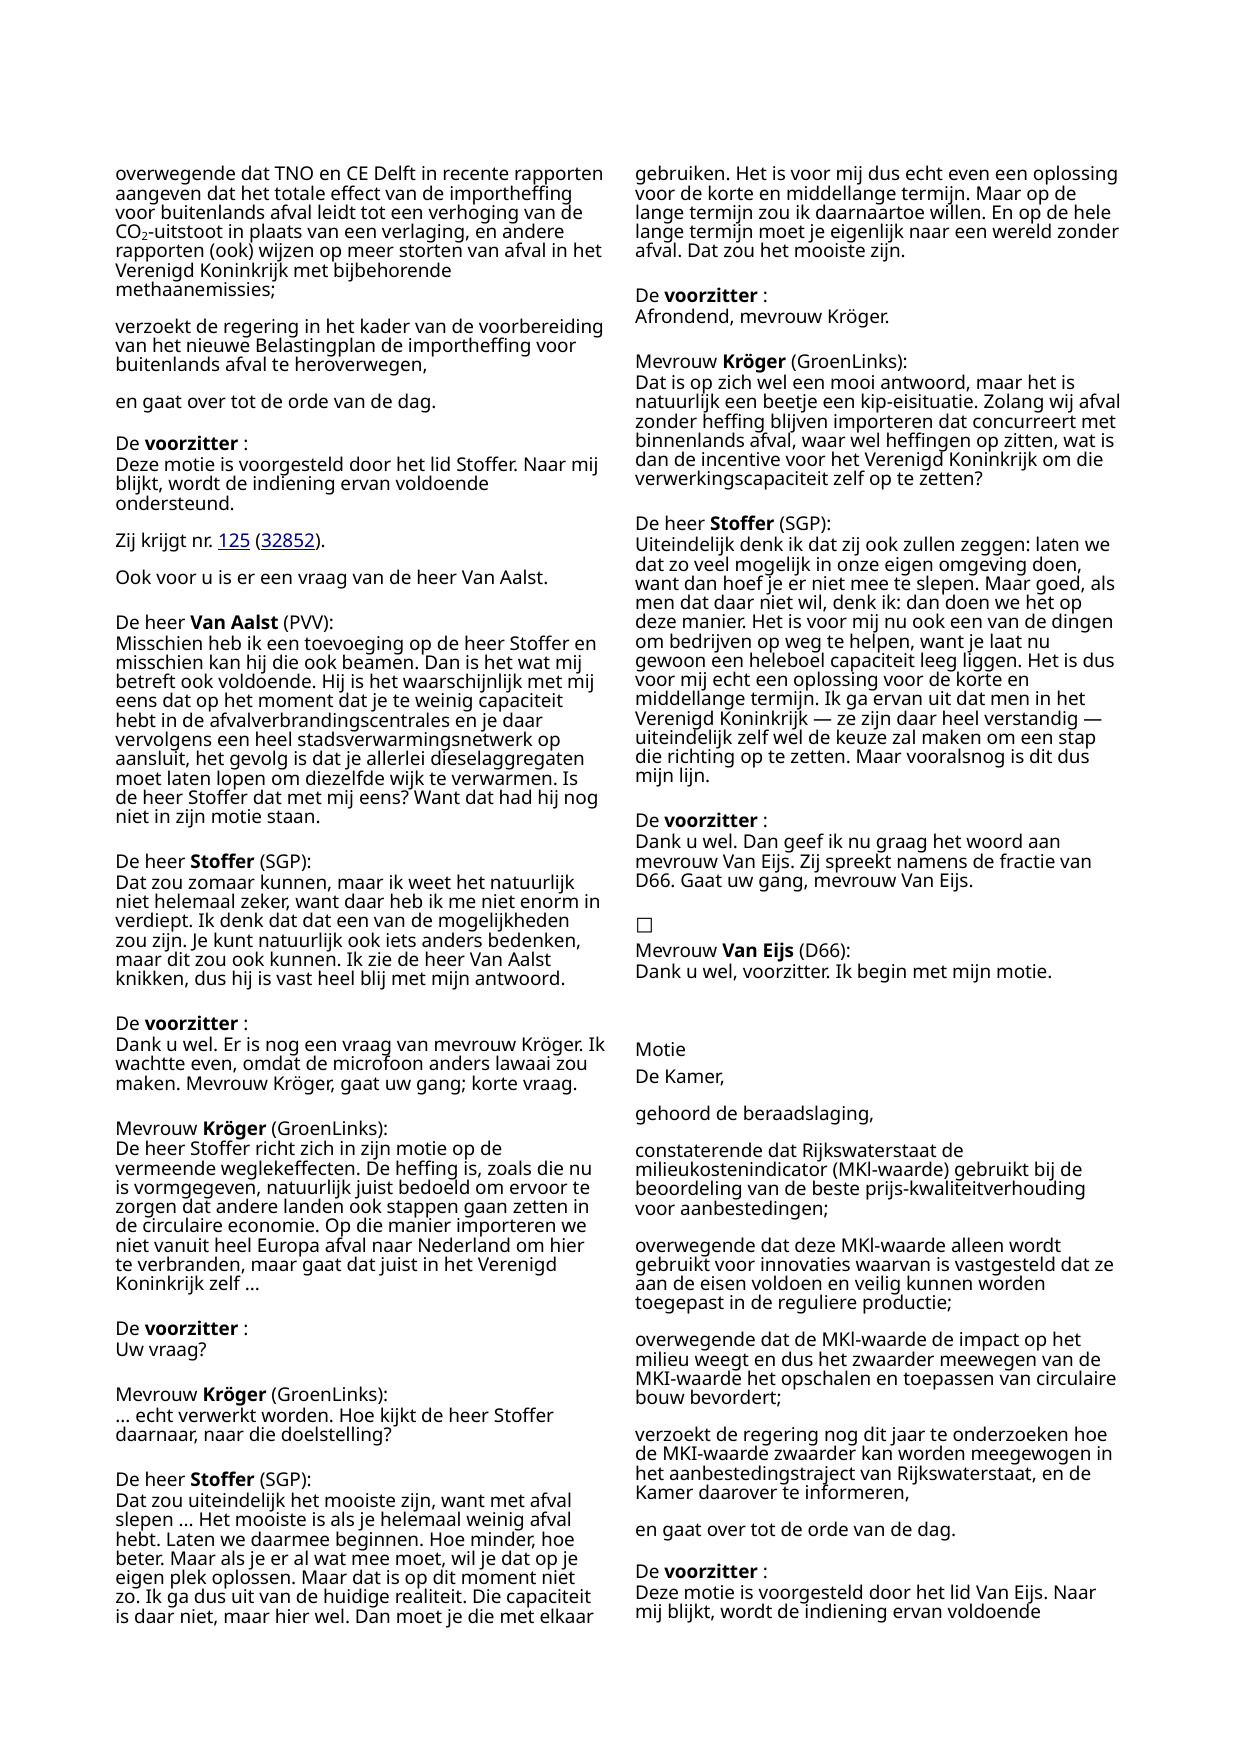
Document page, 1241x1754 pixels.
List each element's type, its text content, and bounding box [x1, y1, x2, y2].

text verzoekt de regering in het kader van de voorbereiding van het nieuwe Belastingplan de importheffing voor buitenlands afval te heroverwegen, [115, 318, 605, 376]
text De heer Stoffer richt zich in zijn motie op de vermeende weglekeffecten. De heffing is, zoals die nu is vormgegeven, natuurlijk juist bedoeld om ervoor te zorgen dat andere landen ook stappen gaan zetten in de circulaire economie. Op die manier importeren we niet vanuit heel Europa afval naar Nederland om hier te verbranden, maar gaat dat juist in het Verenigd Koninkrijk zelf ... [115, 1140, 605, 1294]
text Dat zou uiteindelijk het mooiste zijn, want met afval slepen ... Het mooiste is als je helemaal weinig afval hebt. Laten we daarmee beginnen. Hoe minder, hoe beter. Maar als je er al wat mee moet, wil je dat op je eigen plek oplossen. Maar dat is op dit moment niet zo. Ik ga dus uit van de huidige realiteit. Die capaciteit is daar niet, maar hier wel. Dan moet je die met elkaar [115, 1492, 605, 1627]
text De voorzitter : [115, 430, 605, 456]
text Uiteindelijk denk ik dat zij ook zullen zeggen: laten we dat zo veel mogelijk in onze eigen omgeving doen, want dan hoef je er niet mee te slepen. Maar goed, als men dat daar niet wil, denk ik: dan doen we het op deze manier. Het is voor mij nu ook een van de dingen om bedrijven op weg te helpen, want je laat nu gewoon een heleboel capaciteit leeg liggen. Het is dus voor mij echt een oplossing voor de korte en middellange termijn. Ik ga ervan uit dat men in het Verenigd Koninkrijk — ze zijn daar heel verstandig — uiteindelijk zelf wel de keuze zal maken om een stap die richting op te zetten. Maar vooralsnog is dit dus mijn lijn. [635, 536, 1125, 787]
text Dank u wel. Dan geef ik nu graag het woord aan mevrouw Van Eijs. Zij spreekt namens de fractie van D66. Gaat uw gang, mevrouw Van Eijs. [635, 833, 1125, 891]
text Deze motie is voorgesteld door het lid Van Eijs. Naar mij blijkt, wordt de indiening ervan voldoende [635, 1584, 1125, 1622]
text De voorzitter : [635, 808, 1125, 833]
text Dat zou zomaar kunnen, maar ik weet het natuurlijk niet helemaal zeker, want daar heb ik me niet enorm in verdiept. Ik denk dat dat een van de mogelijkheden zou zijn. Je kunt natuurlijk ook iets anders bedenken, maar dit zou ook kunnen. Ik zie de heer Van Aalst knikken, dus hij is vast heel blij met mijn antwoord. [115, 874, 605, 989]
text De voorzitter : [635, 1558, 1125, 1584]
text en gaat over tot de orde van de dag. [635, 1521, 1125, 1540]
text Mevrouw Kröger (GroenLinks): [115, 1381, 605, 1407]
text Dat is op zich wel een mooi antwoord, maar het is natuurlijk een beetje een kip-eisituatie. Zolang wij afval zonder heffing blijven importeren dat concurreert met binnenlands afval, waar wel heffingen op zitten, wat is dan de incentive voor het Verenigd Koninkrijk om die verwerkingscapaciteit zelf op te zetten? [635, 374, 1125, 490]
text De voorzitter : [115, 1010, 605, 1036]
text Mevrouw Van Eijs (D66): [635, 938, 1125, 963]
text ⬜ [635, 912, 1125, 938]
text De heer Van Aalst (PVV): [115, 609, 605, 634]
text verzoekt de regering nog dit jaar te onderzoeken hoe de MKI-waarde zwaarder kan worden meegewogen in het aanbestedingstraject van Rijkswaterstaat, en de Kamer daarover te informeren, [635, 1426, 1125, 1503]
text overwegende dat de MKl-waarde de impact op het milieu weegt en dus het zwaarder meewegen van de MKI-waarde het opschalen en toepassen van circulaire bouw bevordert; [635, 1331, 1125, 1408]
text overwegende dat deze MKl-waarde alleen wordt gebruikt voor innovaties waarvan is vastgesteld dat ze aan de eisen voldoen en veilig kunnen worden toegepast in de reguliere productie; [635, 1237, 1125, 1314]
text Mevrouw Kröger (GroenLinks): [635, 348, 1125, 374]
text Mevrouw Kröger (GroenLinks): [115, 1115, 605, 1140]
text en gaat over tot de orde van de dag. [115, 393, 605, 413]
text De heer Stoffer (SGP): [115, 1466, 605, 1492]
text Motie [635, 1036, 1125, 1062]
text Zij krijgt nr. 125 (32852). [115, 532, 605, 551]
text Uw vraag? [115, 1341, 605, 1360]
text De Kamer, [635, 1068, 1125, 1087]
text De voorzitter : [115, 1315, 605, 1341]
text De heer Stoffer (SGP): [115, 848, 605, 874]
text Afrondend, mevrouw Kröger. [635, 308, 1125, 327]
text Dank u wel, voorzitter. Ik begin met mijn motie. [635, 963, 1125, 983]
text De heer Stoffer (SGP): [635, 511, 1125, 536]
text overwegende dat TNO en CE Delft in recente rapporten aangeven dat het totale effect van de importheffing voor buitenlands afval leidt tot een verhoging van de CO2-uitstoot in plaats van een verlaging, en andere rapporten (ook) wijzen op meer storten van afval in het Verenigd Koninkrijk met bijbehorende methaanemissies; [115, 165, 605, 300]
text gehoord de beraadslaging, [635, 1105, 1125, 1124]
text Ook voor u is er een vraag van de heer Van Aalst. [115, 569, 605, 588]
text constaterende dat Rijkswaterstaat de milieukostenindicator (MKl-waarde) gebruikt bij de beoordeling van de beste prijs-kwaliteitverhouding voor aanbestedingen; [635, 1142, 1125, 1219]
text Misschien heb ik een toevoeging op de heer Stoffer en misschien kan hij die ook beamen. Dan is het wat mij betreft ook voldoende. Hij is het waarschijnlijk met mij eens dat op het moment dat je te weinig capaciteit hebt in de afvalverbrandingscentrales en je daar vervolgens een heel stadsverwarmingsnetwerk op aansluit, het gevolg is dat je allerlei dieselaggregaten moet laten lopen om diezelfde wijk te verwarmen. Is de heer Stoffer dat met mij eens? Want dat had hij nog niet in zijn motie staan. [115, 634, 605, 827]
text De voorzitter : [635, 282, 1125, 308]
text gebruiken. Het is voor mij dus echt even een oplossing voor de korte en middellange termijn. Maar op de lange termijn zou ik daarnaartoe willen. En op de hele lange termijn moet je eigenlijk naar een wereld zonder afval. Dat zou het mooiste zijn. [635, 165, 1125, 262]
text Deze motie is voorgesteld door het lid Stoffer. Naar mij blijkt, wordt de indiening ervan voldoende ondersteund. [115, 456, 605, 514]
text ... echt verwerkt worden. Hoe kijkt de heer Stoffer daarnaar, naar die doelstelling? [115, 1407, 605, 1446]
text Dank u wel. Er is nog een vraag van mevrouw Kröger. Ik wachtte even, omdat de microfoon anders lawaai zou maken. Mevrouw Kröger, gaat uw gang; korte vraag. [115, 1036, 605, 1094]
